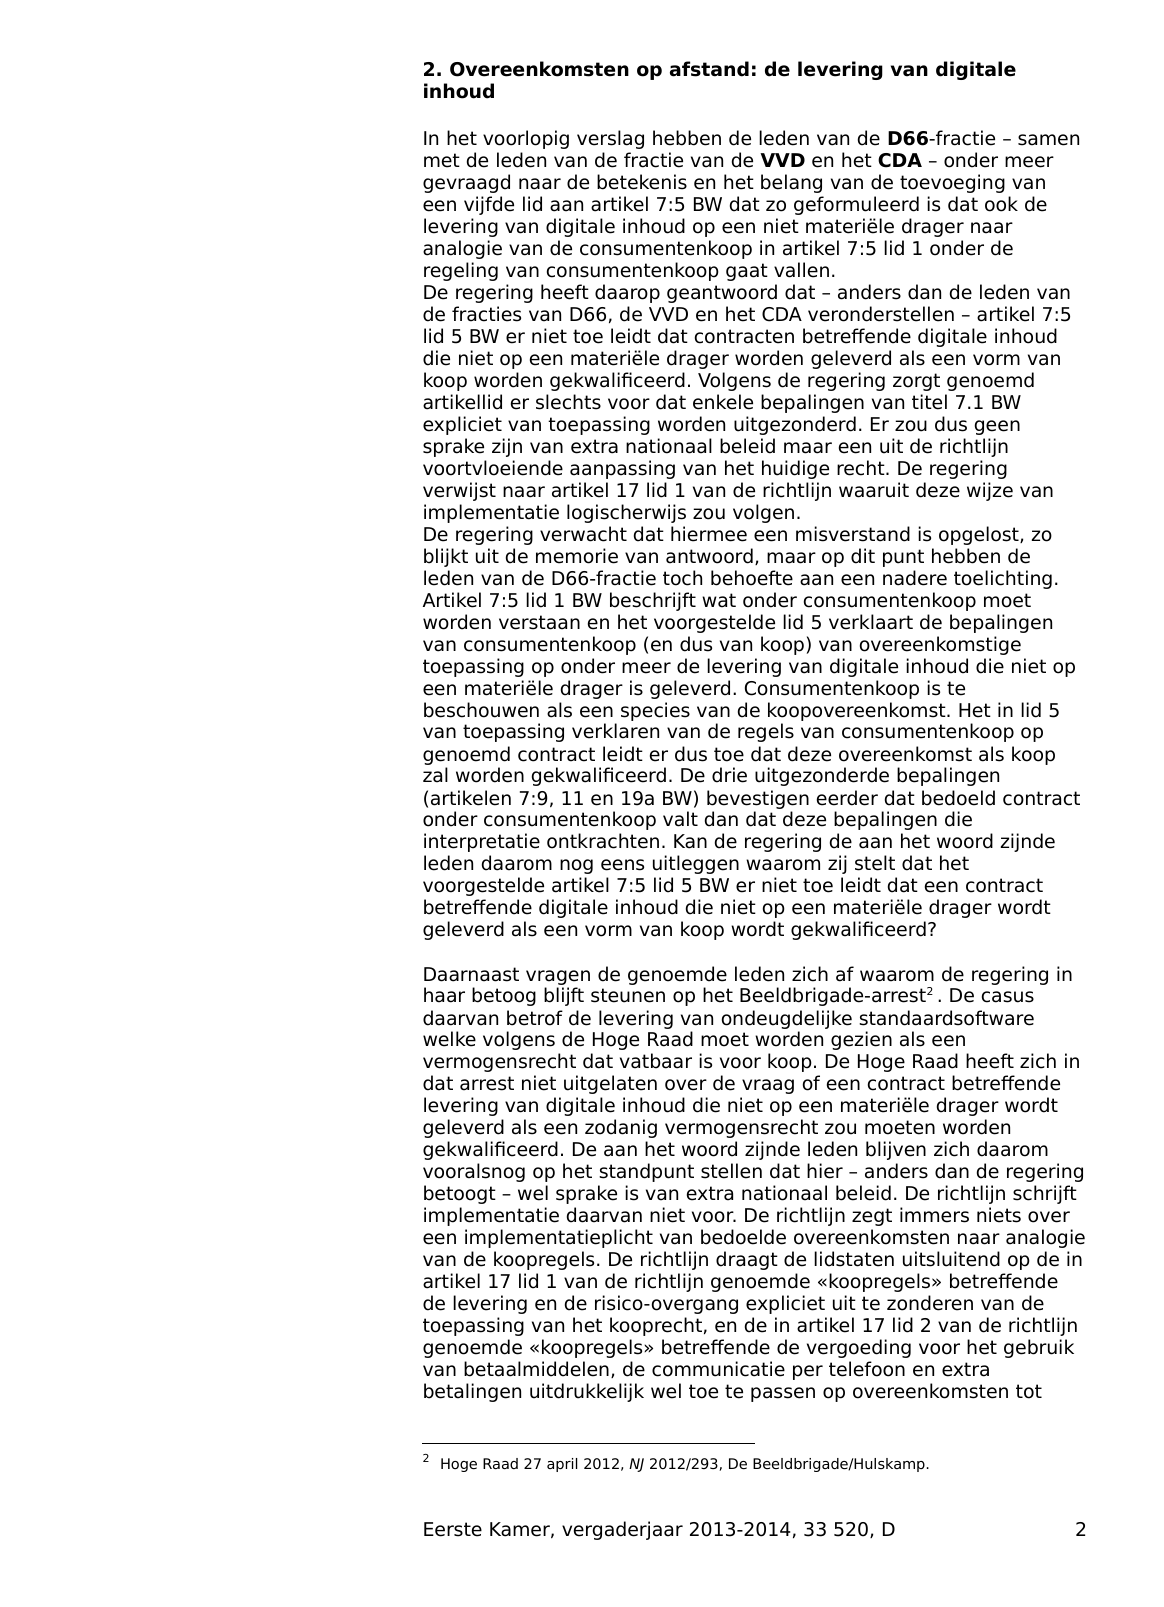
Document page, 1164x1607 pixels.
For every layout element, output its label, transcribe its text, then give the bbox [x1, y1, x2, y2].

text Daarnaast vragen de genoemde leden zich af waarom de regering in haar betoog blijft steunen op het Beeldbrigade-arrest. De casus daarvan betrof de levering van ondeugdelijke standaardsoftware welke volgens de Hoge Raad moet worden gezien als een vermogensrecht dat vatbaar is voor koop. De Hoge Raad heeft zich in dat arrest niet uitgelaten over de vraag of een contract betreffende levering van digitale inhoud die niet op een materiële drager wordt geleverd als een zodanig vermogensrecht zou moeten worden gekwalificeerd. De aan het woord zijnde leden blijven zich daarom vooralsnog op het standpunt stellen dat hier – anders dan de regering betoogt – wel sprake is van extra nationaal beleid. De richtlijn schrijft implementatie daarvan niet voor. De richtlijn zegt immers niets over een implementatieplicht van bedoelde overeenkomsten naar analogie van de koopregels. De richtlijn draagt de lidstaten uitsluitend op de in artikel 17 lid 1 van de richtlijn genoemde «koopregels» betreffende de levering en de risico-overgang expliciet uit te zonderen van de toepassing van het kooprecht, en de in artikel 17 lid 2 van de richtlijn genoemde «koopregels» betreffende de vergoeding voor het gebruik van betaalmiddelen, de communicatie per telefoon en extra betalingen uitdrukkelijk wel toe te passen op overeenkomsten tot [422, 963, 1087, 1403]
text De regering heeft daarop geantwoord dat – anders dan de leden van de fracties van D66, de VVD en het CDA veronderstellen – artikel 7:5 lid 5 BW er niet toe leidt dat contracten betreffende digitale inhoud die niet op een materiële drager worden geleverd als een vorm van koop worden gekwalificeerd. Volgens de regering zorgt genoemd artikellid er slechts voor dat enkele bepalingen van titel 7.1 BW expliciet van toepassing worden uitgezonderd. Er zou dus geen sprake zijn van extra nationaal beleid maar een uit de richtlijn voortvloeiende aanpassing van het huidige recht. De regering verwijst naar artikel 17 lid 1 van de richtlijn waaruit deze wijze van implementatie logischerwijs zou volgen. [422, 282, 1087, 524]
text Hoge Raad 27 april 2012, NJ 2012/293, De Beeldbrigade/Hulskamp. [422, 1452, 1087, 1474]
subtitle 2. Overeenkomsten op afstand: de levering van digitale inhoud [422, 59, 1087, 103]
text De regering verwacht dat hiermee een misverstand is opgelost, zo blijkt uit de memorie van antwoord, maar op dit punt hebben de leden van de D66-fractie toch behoefte aan een nadere toelichting. Artikel 7:5 lid 1 BW beschrijft wat onder consumentenkoop moet worden verstaan en het voorgestelde lid 5 verklaart de bepalingen van consumentenkoop (en dus van koop) van overeenkomstige toepassing op onder meer de levering van digitale inhoud die niet op een materiële drager is geleverd. Consumentenkoop is te beschouwen als een species van de koopovereenkomst. Het in lid 5 van toepassing verklaren van de regels van consumentenkoop op genoemd contract leidt er dus toe dat deze overeenkomst als koop zal worden gekwalificeerd. De drie uitgezonderde bepalingen (artikelen 7:9, 11 en 19a BW) bevestigen eerder dat bedoeld contract onder consumentenkoop valt dan dat deze bepalingen die interpretatie ontkrachten. Kan de regering de aan het woord zijnde leden daarom nog eens uitleggen waarom zij stelt dat het voorgestelde artikel 7:5 lid 5 BW er niet toe leidt dat een contract betreffende digitale inhoud die niet op een materiële drager wordt geleverd als een vorm van koop wordt gekwalificeerd? [422, 524, 1087, 941]
text In het voorlopig verslag hebben de leden van de D66-fractie – samen met de leden van de fractie van de VVD en het CDA – onder meer gevraagd naar de betekenis en het belang van de toevoeging van een vijfde lid aan artikel 7:5 BW dat zo geformuleerd is dat ook de levering van digitale inhoud op een niet materiële drager naar analogie van de consumentenkoop in artikel 7:5 lid 1 onder de regeling van consumentenkoop gaat vallen. [422, 128, 1087, 282]
